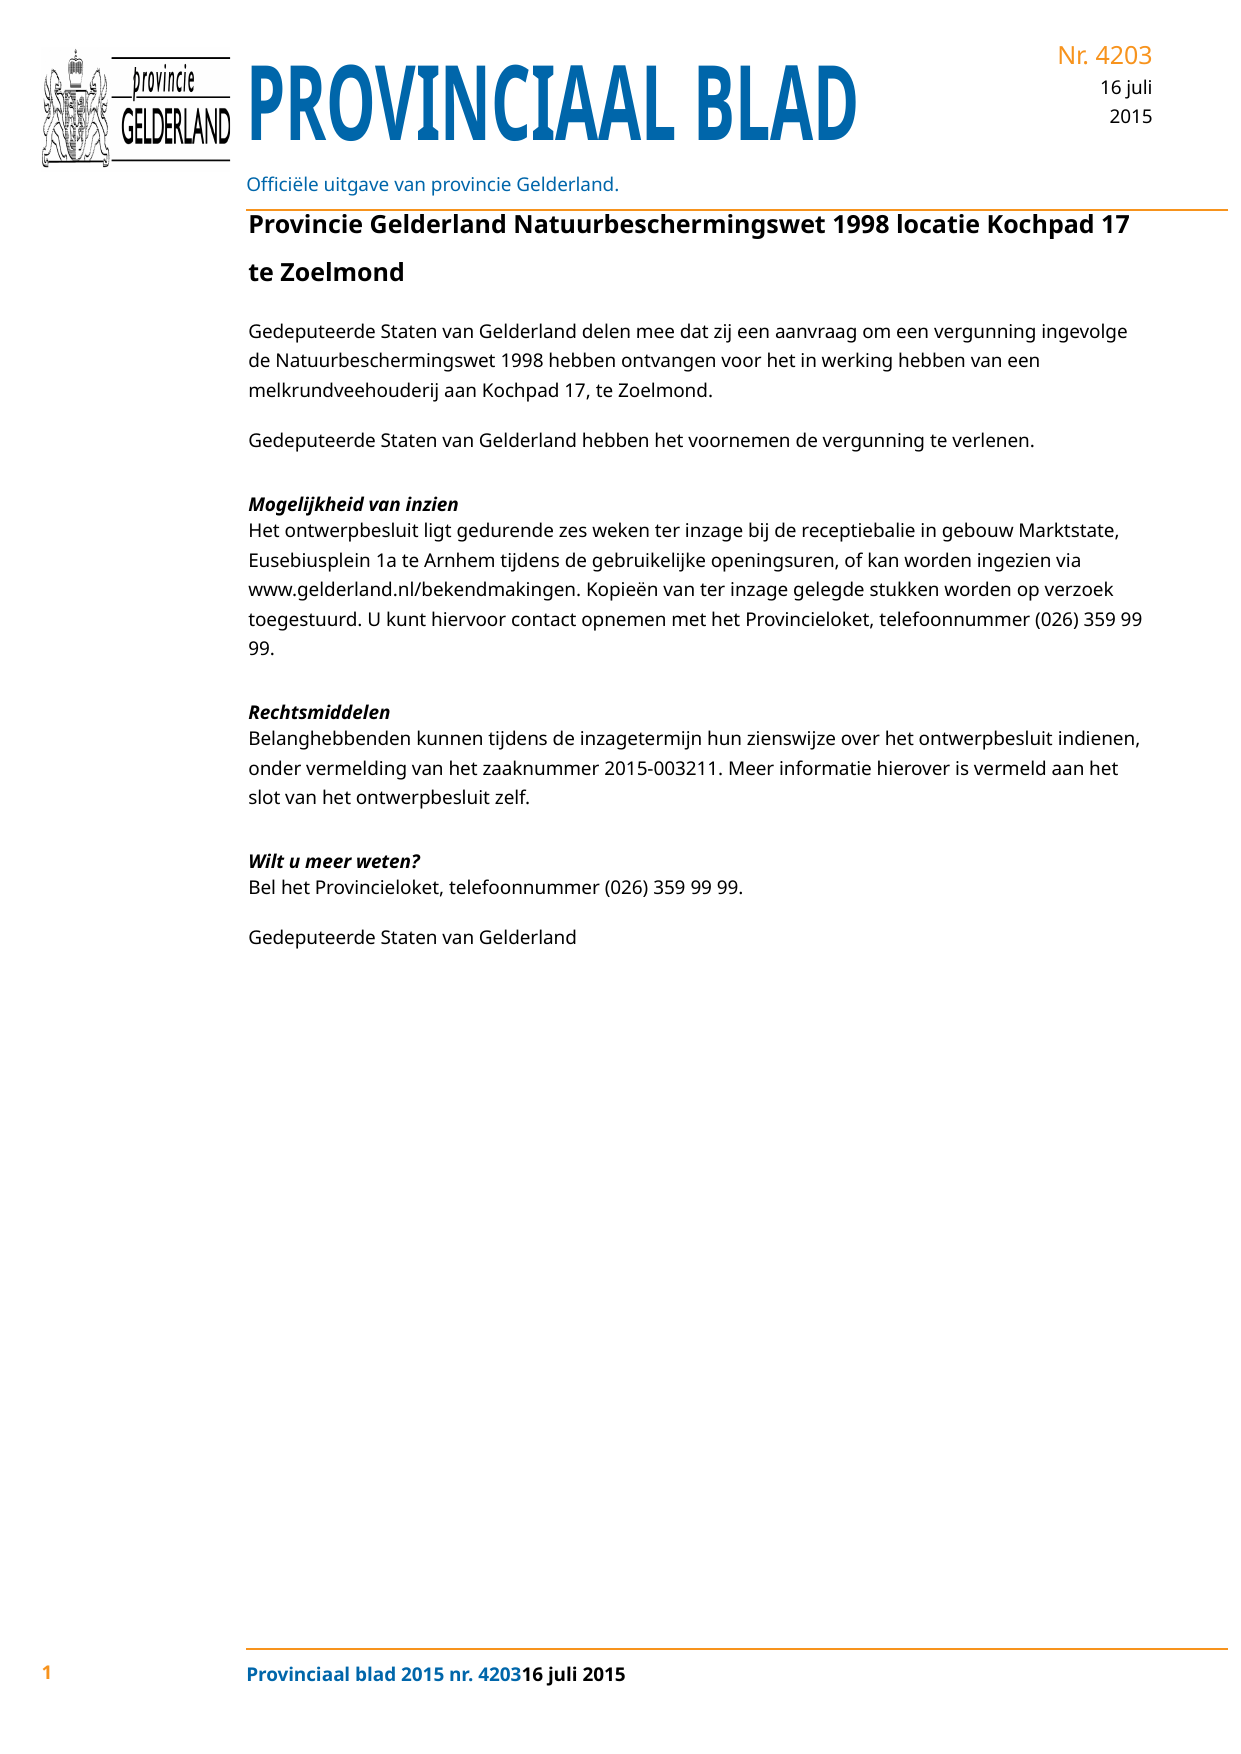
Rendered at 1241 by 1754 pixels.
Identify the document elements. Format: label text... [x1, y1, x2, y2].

text Belanghebbenden kunnen tijdens de inzagetermijn hun zienswijze over het ontwerpbesluit indienen, onder vermelding van het zaaknummer 2015-003211. Meer informatie hierover is vermeld aan het slot van het ontwerpbesluit zelf. [248, 725, 1152, 810]
text Provincie Gelderland Natuurbeschermingswet 1998 locatie Kochpad 17 te Zoelmond [248, 211, 1152, 288]
text Gedeputeerde Staten van Gelderland [248, 924, 1152, 950]
text Bel het Provincieloket, telefoonnummer (026) 359 99 99. [248, 874, 1152, 900]
text Rechtsmiddelen [248, 699, 1152, 725]
text Mogelijkheid van inzien [248, 491, 1152, 517]
text Gedeputeerde Staten van Gelderland delen mee dat zij een aanvraag om een vergunning ingevolge de Natuurbeschermingswet 1998 hebben ontvangen voor het in werking hebben van een melkrundveehouderij aan Kochpad 17, te Zoelmond. [248, 318, 1152, 403]
text Het ontwerpbesluit ligt gedurende zes weken ter inzage bij de receptiebalie in gebouw Marktstate, Eusebiusplein 1a te Arnhem tijdens de gebruikelijke openingsuren, of kan worden ingezien via www.gelderland.nl/bekendmakingen. Kopieën van ter inzage gelegde stukken worden op verzoek toegestuurd. U kunt hiervoor contact opnemen met het Provincieloket, telefoonnummer (026) 359 99 99. [248, 517, 1152, 661]
text Wilt u meer weten? [248, 848, 1152, 874]
picture [41, 47, 231, 172]
text Gedeputeerde Staten van Gelderland hebben het voornemen de vergunning te verlenen. [248, 427, 1152, 453]
